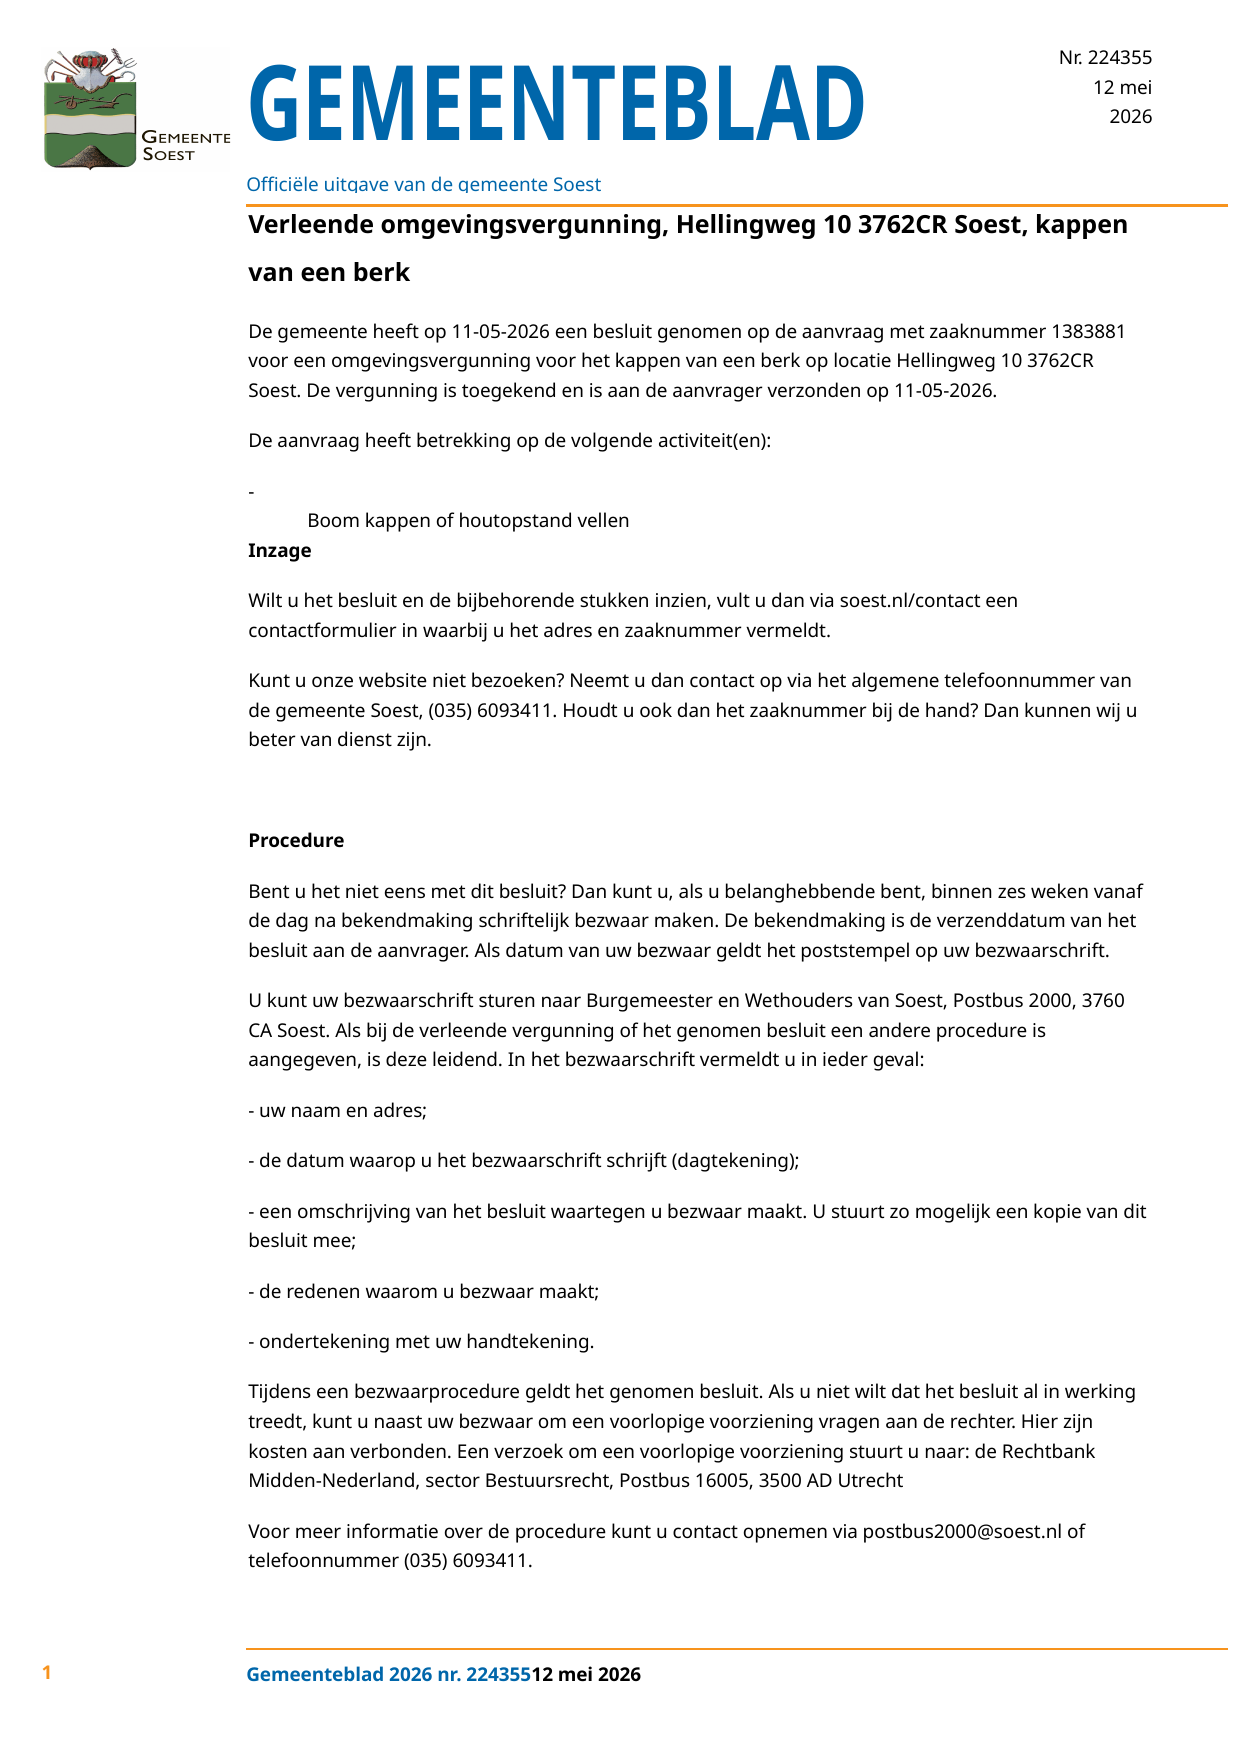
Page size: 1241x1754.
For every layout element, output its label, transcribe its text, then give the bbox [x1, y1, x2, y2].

text Inzage [248, 537, 1152, 563]
text Bent u het niet eens met dit besluit? Dan kunt u, als u belanghebbende bent, binnen zes weken vanaf de dag na bekendmaking schriftelijk bezwaar maken. De bekendmaking is de verzenddatum van het besluit aan de aanvrager. Als datum van uw bezwaar geldt het poststempel op uw bezwaarschrift. [248, 878, 1152, 963]
picture [41, 47, 231, 172]
list Boom kappen of houtopstand vellen [248, 507, 1152, 533]
text Verleende omgevingsvergunning, Hellingweg 10 3762CR Soest, kappen van een berk [248, 207, 1152, 288]
text - uw naam en adres; [248, 1097, 1152, 1123]
text - de datum waarop u het bezwaarschrift schrijft (dagtekening); [248, 1147, 1152, 1173]
text - ondertekening met uw handtekening. [248, 1328, 1152, 1354]
text De aanvraag heeft betrekking op de volgende activiteit(en): [248, 427, 1152, 453]
text Voor meer informatie over de procedure kunt u contact opnemen via postbus2000@soest.nl of telefoonnummer (035) 6093411. [248, 1518, 1152, 1573]
text Kunt u onze website niet bezoeken? Neemt u dan contact op via het algemene telefoonnummer van de gemeente Soest, (035) 6093411. Houdt u ook dan het zaaknummer bij de hand? Dan kunnen wij u beter van dienst zijn. [248, 667, 1152, 752]
text - een omschrijving van het besluit waartegen u bezwaar maakt. U stuurt zo mogelijk een kopie van dit besluit mee; [248, 1198, 1152, 1253]
text Procedure [248, 827, 1152, 853]
text De gemeente heeft op 11-05-2026 een besluit genomen op de aanvraag met zaaknummer 1383881 voor een omgevingsvergunning voor het kappen van een berk op locatie Hellingweg 10 3762CR Soest. De vergunning is toegekend en is aan de aanvrager verzonden op 11-05-2026. [248, 318, 1152, 403]
text Wilt u het besluit en de bijbehorende stukken inzien, vult u dan via soest.nl/contact een contactformulier in waarbij u het adres en zaaknummer vermeldt. [248, 587, 1152, 643]
text - de redenen waarom u bezwaar maakt; [248, 1278, 1152, 1304]
text Tijdens een bezwaarprocedure geldt het genomen besluit. Als u niet wilt dat het besluit al in werking treedt, kunt u naast uw bezwaar om een voorlopige voorziening vragen aan de rechter. Hier zijn kosten aan verbonden. Een verzoek om een voorlopige voorziening stuurt u naar: de Rechtbank Midden-Nederland, sector Bestuursrecht, Postbus 16005, 3500 AD Utrecht [248, 1379, 1152, 1493]
text U kunt uw bezwaarschrift sturen naar Burgemeester en Wethouders van Soest, Postbus 2000, 3760 CA Soest. Als bij de verleende vergunning of het genomen besluit een andere procedure is aangegeven, is deze leidend. In het bezwaarschrift vermeldt u in ieder geval: [248, 987, 1152, 1072]
